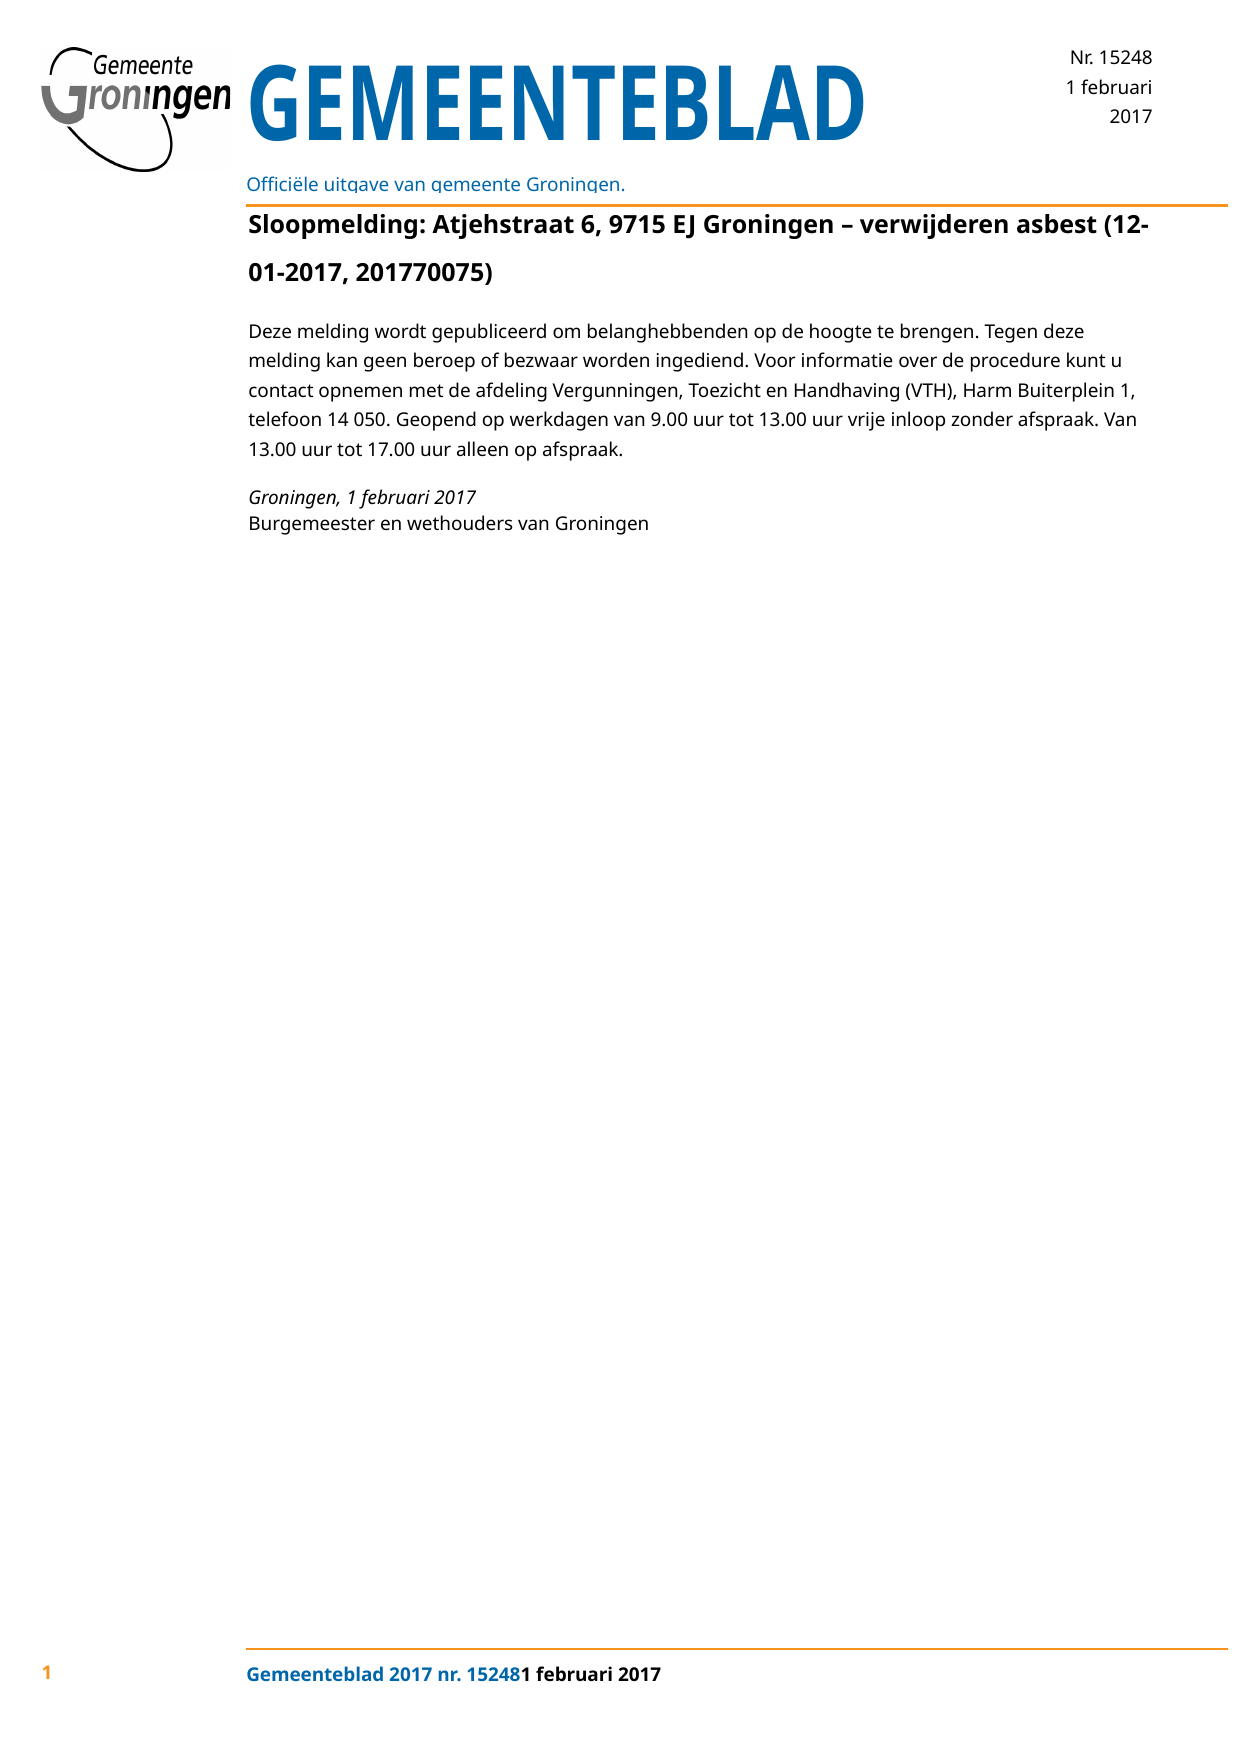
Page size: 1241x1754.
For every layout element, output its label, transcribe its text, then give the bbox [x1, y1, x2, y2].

text Burgemeester en wethouders van Groningen [248, 510, 1152, 536]
text Deze melding wordt gepubliceerd om belanghebbenden op de hoogte te brengen. Tegen deze melding kan geen beroep of bezwaar worden ingediend. Voor informatie over de procedure kunt u contact opnemen met de afdeling Vergunningen, Toezicht en Handhaving (VTH), Harm Buiterplein 1, telefoon 14 050. Geopend op werkdagen van 9.00 uur tot 13.00 uur vrije inloop zonder afspraak. Van 13.00 uur tot 17.00 uur alleen op afspraak. [248, 318, 1152, 462]
text Groningen, 1 februari 2017 [248, 484, 1152, 510]
picture [41, 47, 231, 172]
text Sloopmelding: Atjehstraat 6, 9715 EJ Groningen – verwijderen asbest (12-01-2017, 201770075) [248, 207, 1152, 288]
